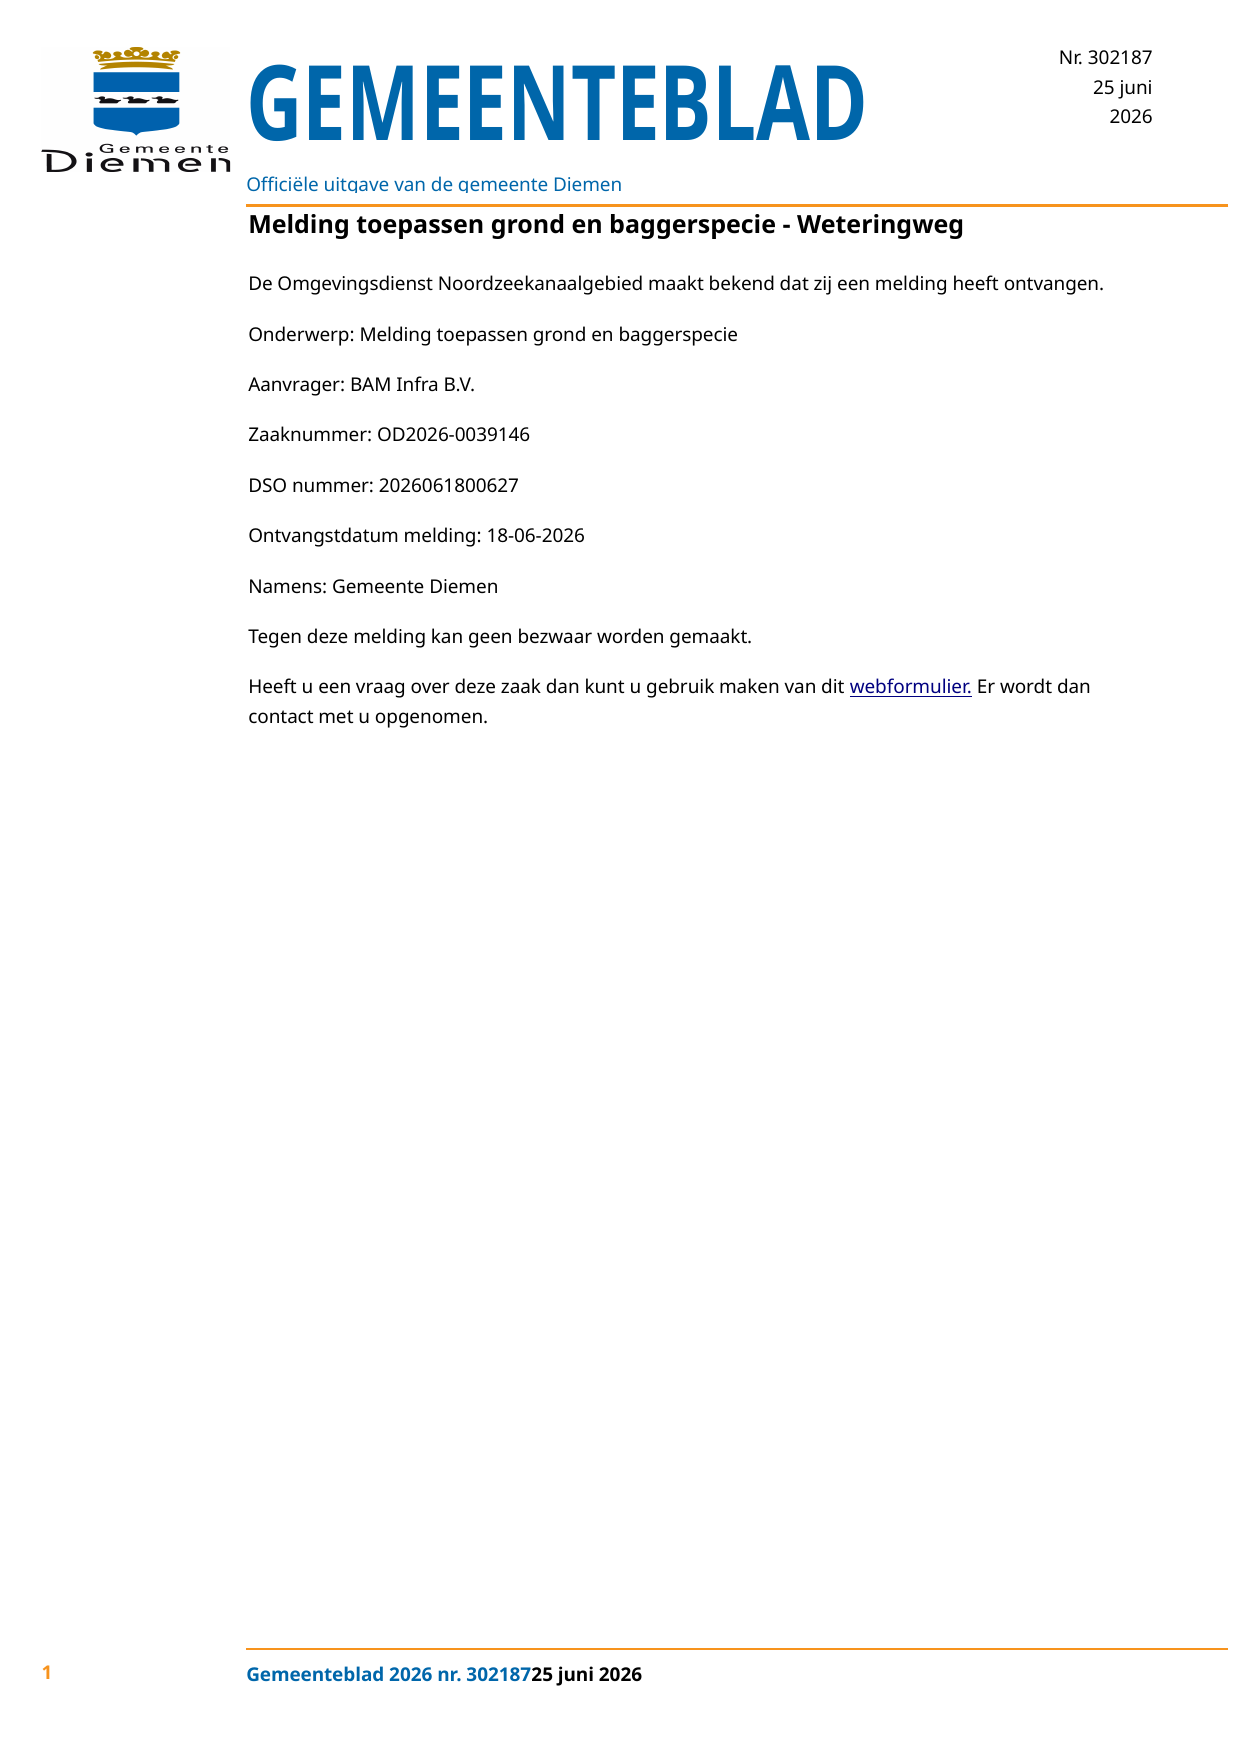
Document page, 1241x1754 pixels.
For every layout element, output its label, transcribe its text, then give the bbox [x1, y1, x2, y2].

text Onderwerp: Melding toepassen grond en baggerspecie [248, 321, 1152, 346]
text Ontvangstdatum melding: 18-06-2026 [248, 522, 1152, 548]
text Aanvrager: BAM Infra B.V. [248, 371, 1152, 397]
text Zaaknummer: OD2026-0039146 [248, 422, 1152, 447]
text Tegen deze melding kan geen bezwaar worden gemaakt. [248, 623, 1152, 649]
text Heeft u een vraag over deze zaak dan kunt u gebruik maken van dit webformulier. Er wordt dan contact met u opgenomen. [248, 674, 1152, 729]
picture [41, 47, 231, 172]
text De Omgevingsdienst Noordzeekanaalgebied maakt bekend dat zij een melding heeft ontvangen. [248, 270, 1152, 296]
text Namens: Gemeente Diemen [248, 573, 1152, 598]
text Melding toepassen grond en baggerspecie - Weteringweg [248, 207, 1152, 241]
text DSO nummer: 2026061800627 [248, 472, 1152, 498]
